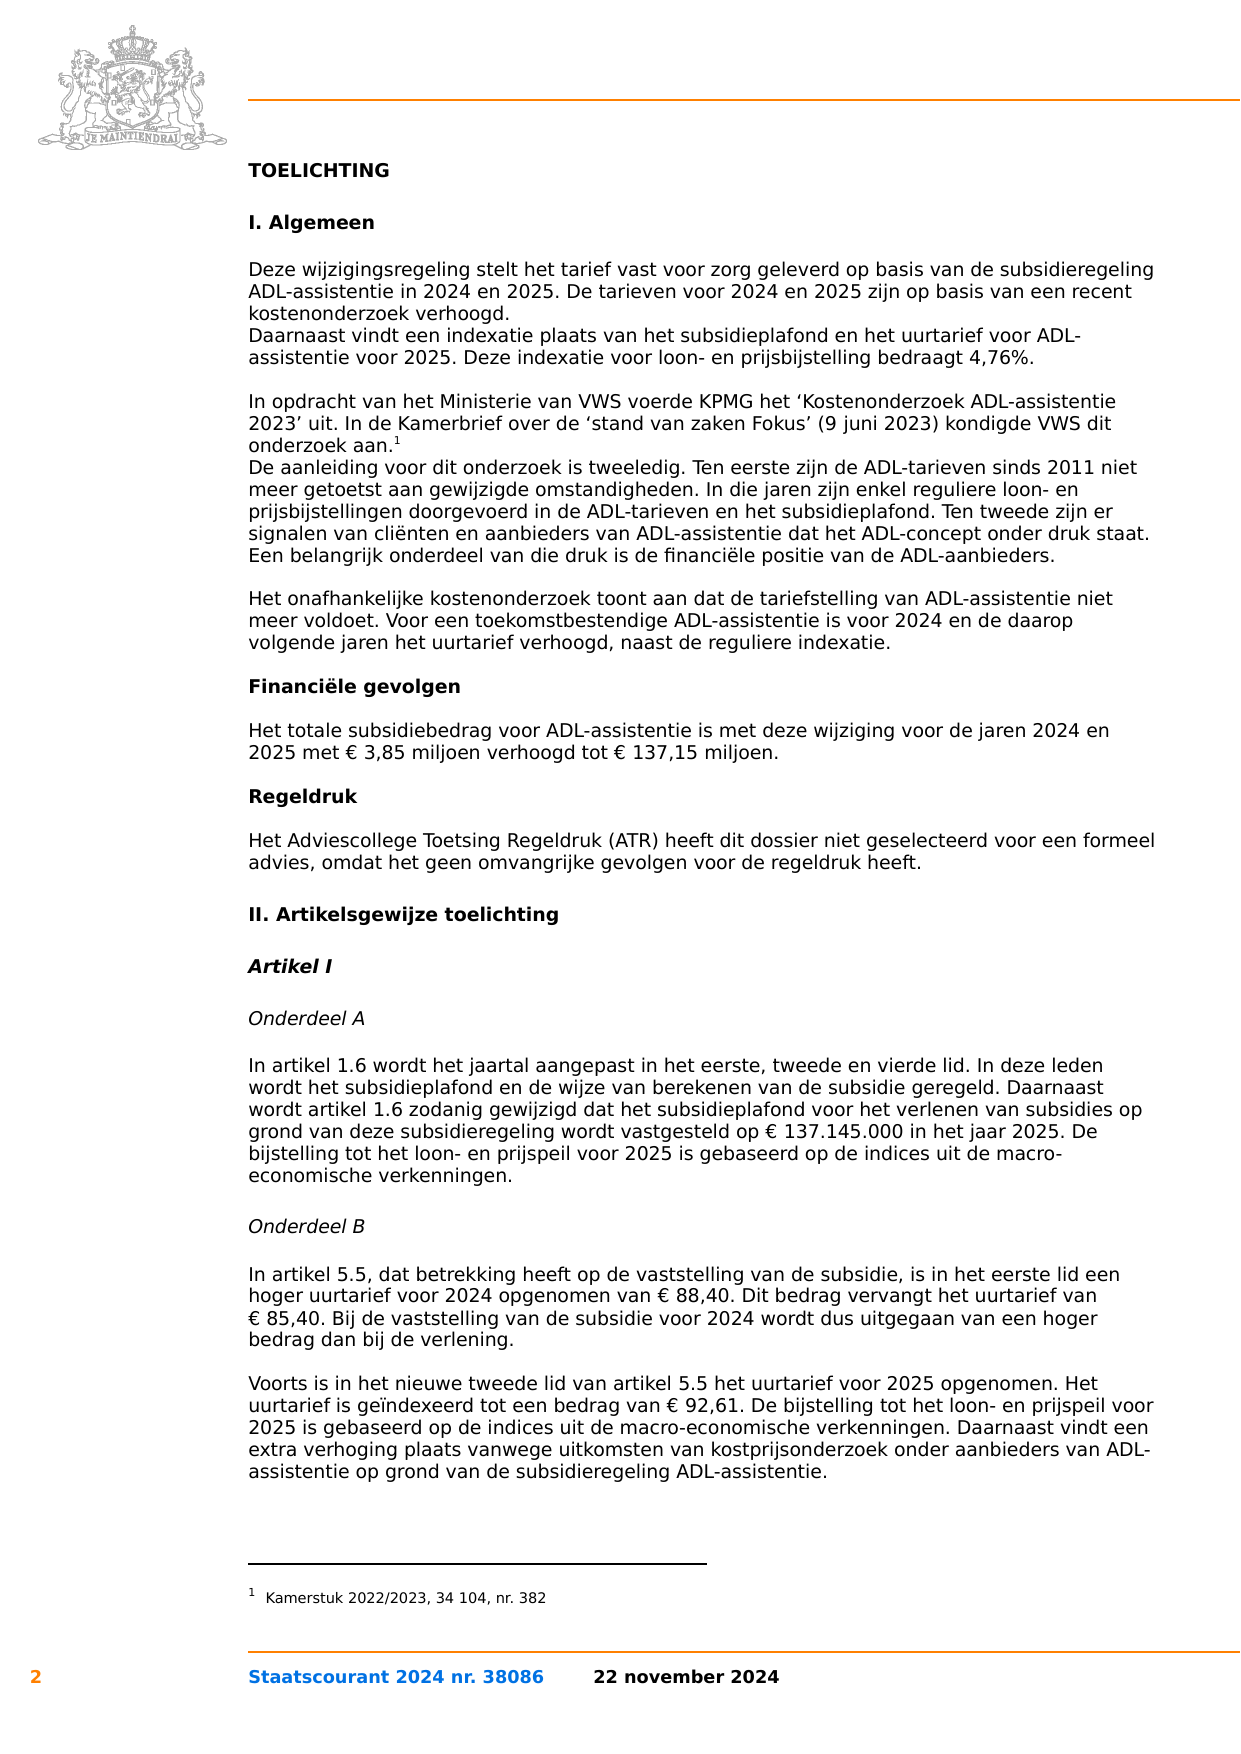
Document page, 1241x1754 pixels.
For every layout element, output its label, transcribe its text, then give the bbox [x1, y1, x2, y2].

subtitle Onderdeel A [248, 1008, 1163, 1029]
text Voorts is in het nieuwe tweede lid van artikel 5.5 het uurtarief voor 2025 opgenomen. Het uurtarief is geïndexeerd tot een bedrag van € 92,61. De bijstelling tot het loon- en prijspeil voor 2025 is gebaseerd op de indices uit de macro-economische verkenningen. Daarnaast vindt een extra verhoging plaats vanwege uitkomsten van kostprijsonderzoek onder aanbieders van ADL-assistentie op grond van de subsidieregeling ADL-assistentie. [248, 1373, 1163, 1483]
text Daarnaast vindt een indexatie plaats van het subsidieplafond en het uurtarief voor ADL-assistentie voor 2025. Deze indexatie voor loon- en prijsbijstelling bedraagt 4,76%. [248, 325, 1163, 369]
text De aanleiding voor dit onderzoek is tweeledig. Ten eerste zijn de ADL-tarieven sinds 2011 niet meer getoetst aan gewijzigde omstandigheden. In die jaren zijn enkel reguliere loon- en prijsbijstellingen doorgevoerd in de ADL-tarieven en het subsidieplafond. Ten tweede zijn er signalen van cliënten en aanbieders van ADL-assistentie dat het ADL-concept onder druk staat. Een belangrijk onderdeel van die druk is de financiële positie van de ADL-aanbieders. [248, 457, 1163, 566]
subtitle Financiële gevolgen [248, 676, 1163, 698]
subtitle Regeldruk [248, 786, 1163, 808]
text In artikel 1.6 wordt het jaartal aangepast in het eerste, tweede en vierde lid. In deze leden wordt het subsidieplafond en de wijze van berekenen van de subsidie geregeld. Daarnaast wordt artikel 1.6 zodanig gewijzigd dat het subsidieplafond voor het verlenen van subsidies op grond van deze subsidieregeling wordt vastgesteld op € 137.145.000 in het jaar 2025. De bijstelling tot het loon- en prijspeil voor 2025 is gebaseerd op de indices uit de macro-economische verkenningen. [248, 1054, 1163, 1186]
text In opdracht van het Ministerie van VWS voerde KPMG het ‘Kostenonderzoek ADL-assistentie 2023’ uit. In de Kamerbrief over de ‘stand van zaken Fokus’ (9 juni 2023) kondigde VWS dit onderzoek aan. [248, 391, 1163, 457]
subtitle Onderdeel B [248, 1216, 1163, 1238]
subtitle Artikel I [248, 956, 1163, 978]
text Deze wijzigingsregeling stelt het tarief vast voor zorg geleverd op basis van de subsidieregeling ADL-assistentie in 2024 en 2025. De tarieven voor 2024 en 2025 zijn op basis van een recent kostenonderzoek verhoogd. [248, 259, 1163, 325]
text Het onafhankelijke kostenonderzoek toont aan dat de tariefstelling van ADL-assistentie niet meer voldoet. Voor een toekomstbestendige ADL-assistentie is voor 2024 en de daarop volgende jaren het uurtarief verhoogd, naast de reguliere indexatie. [248, 588, 1163, 654]
subtitle II. Artikelsgewijze toelichting [248, 904, 1163, 926]
subtitle TOELICHTING [248, 160, 1163, 182]
text Het Adviescollege Toetsing Regeldruk (ATR) heeft dit dossier niet geselecteerd voor een formeel advies, omdat het geen omvangrijke gevolgen voor de regeldruk heeft. [248, 830, 1163, 874]
picture [38, 25, 227, 150]
text In artikel 5.5, dat betrekking heeft op de vaststelling van de subsidie, is in het eerste lid een hoger uurtarief voor 2024 opgenomen van € 88,40. Dit bedrag vervangt het uurtarief van € 85,40. Bij de vaststelling van de subsidie voor 2024 wordt dus uitgegaan van een hoger bedrag dan bij de verlening. [248, 1263, 1163, 1351]
text Het totale subsidiebedrag voor ADL-assistentie is met deze wijziging voor de jaren 2024 en 2025 met € 3,85 miljoen verhoogd tot € 137,15 miljoen. [248, 720, 1163, 764]
text Kamerstuk 2022/2023, 34 104, nr. 382 [248, 1586, 1163, 1608]
subtitle I. Algemeen [248, 212, 1163, 234]
